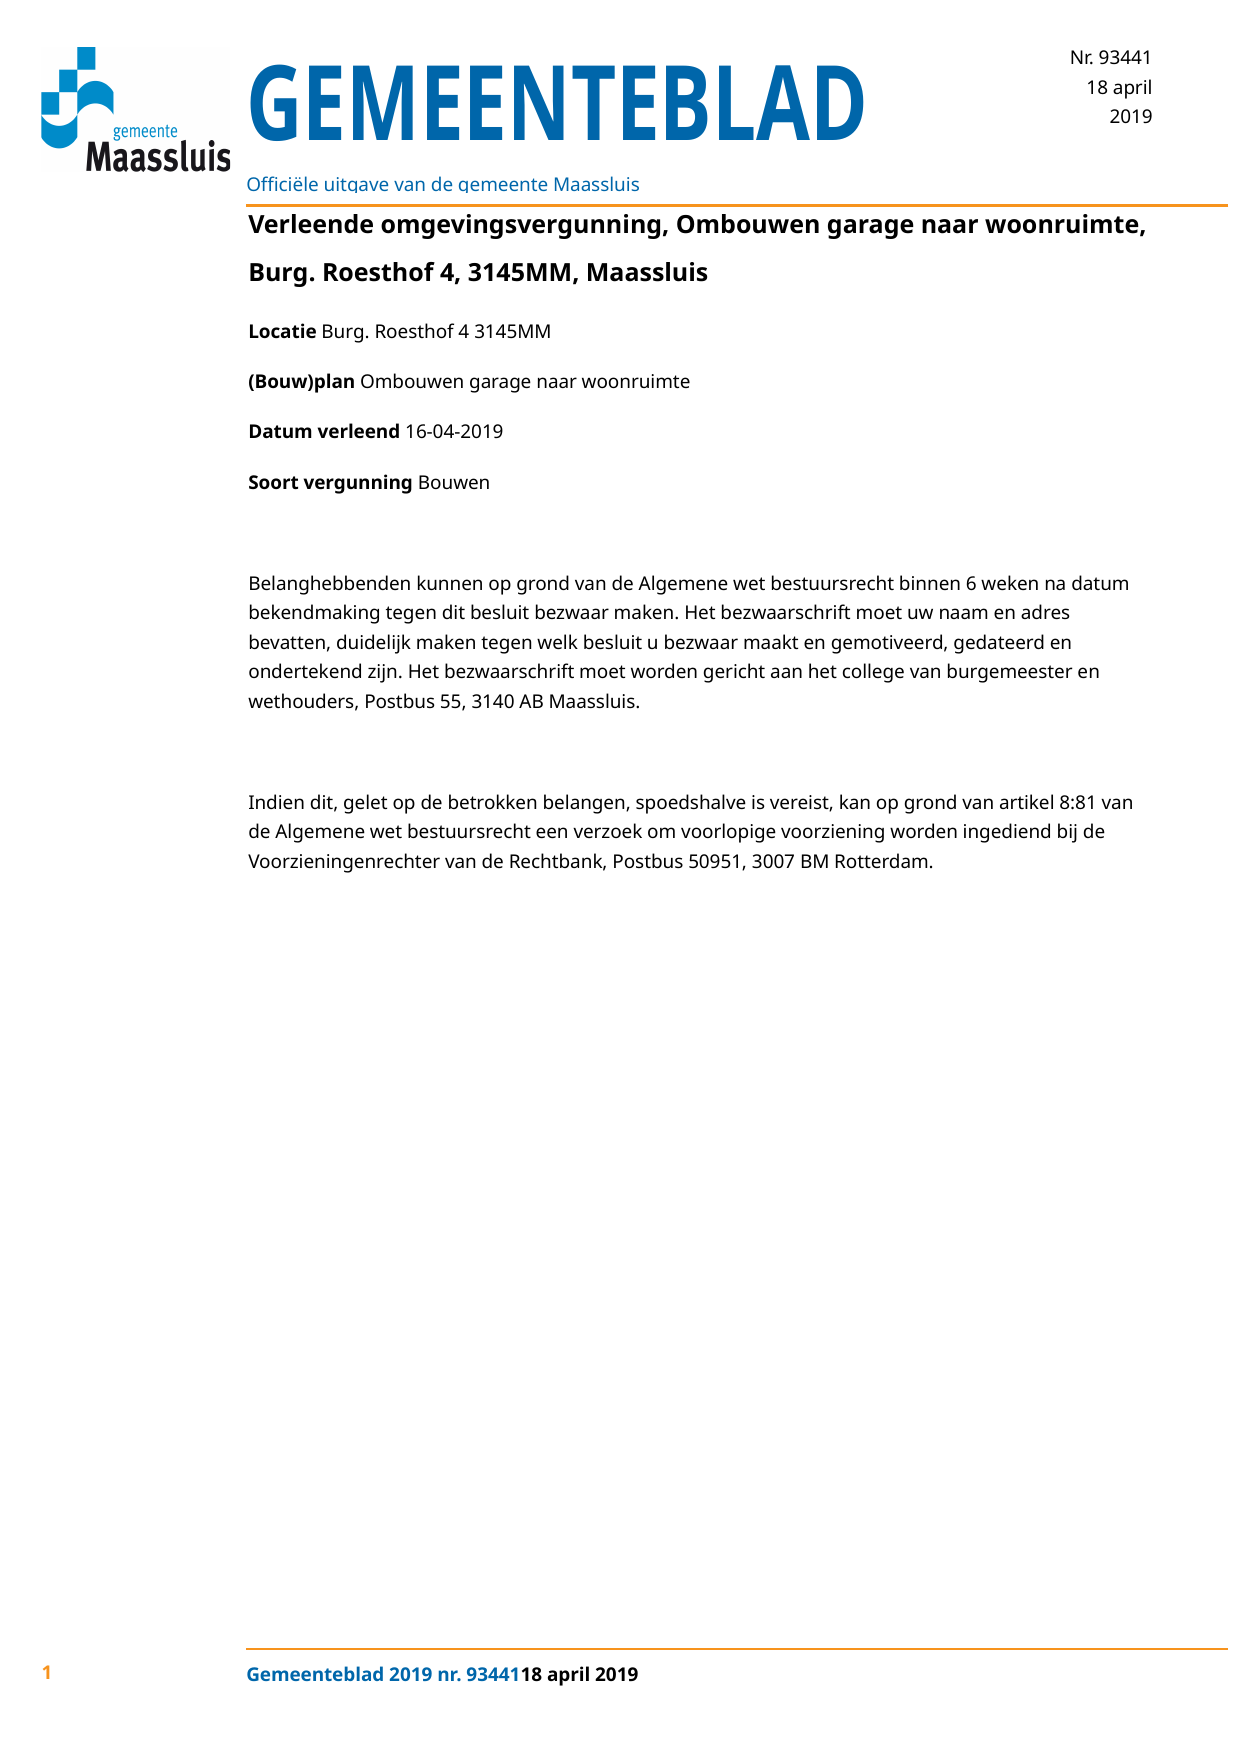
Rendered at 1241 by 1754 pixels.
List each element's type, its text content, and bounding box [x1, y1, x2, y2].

text Belanghebbenden kunnen op grond van de Algemene wet bestuursrecht binnen 6 weken na datum bekendmaking tegen dit besluit bezwaar maken. Het bezwaarschrift moet uw naam en adres bevatten, duidelijk maken tegen welk besluit u bezwaar maakt en gemotiveerd, gedateerd en ondertekend zijn. Het bezwaarschrift moet worden gericht aan het college van burgemeester en wethouders, Postbus 55, 3140 AB Maassluis. [248, 570, 1152, 714]
text Soort vergunning Bouwen [248, 469, 1152, 495]
text (Bouw)plan Ombouwen garage naar woonruimte [248, 368, 1152, 394]
text Verleende omgevingsvergunning, Ombouwen garage naar woonruimte, Burg. Roesthof 4, 3145MM, Maassluis [248, 207, 1152, 288]
text Datum verleend 16-04-2019 [248, 419, 1152, 444]
picture [41, 47, 77, 92]
text Indien dit, gelet op de betrokken belangen, spoedshalve is vereist, kan op grond van artikel 8:81 van de Algemene wet bestuursrecht een verzoek om voorlopige voorziening worden ingediend bij de Voorzieningenrechter van de Rechtbank, Postbus 50951, 3007 BM Rotterdam. [248, 789, 1152, 874]
picture [41, 47, 231, 172]
text Locatie Burg. Roesthof 4 3145MM [248, 318, 1152, 344]
